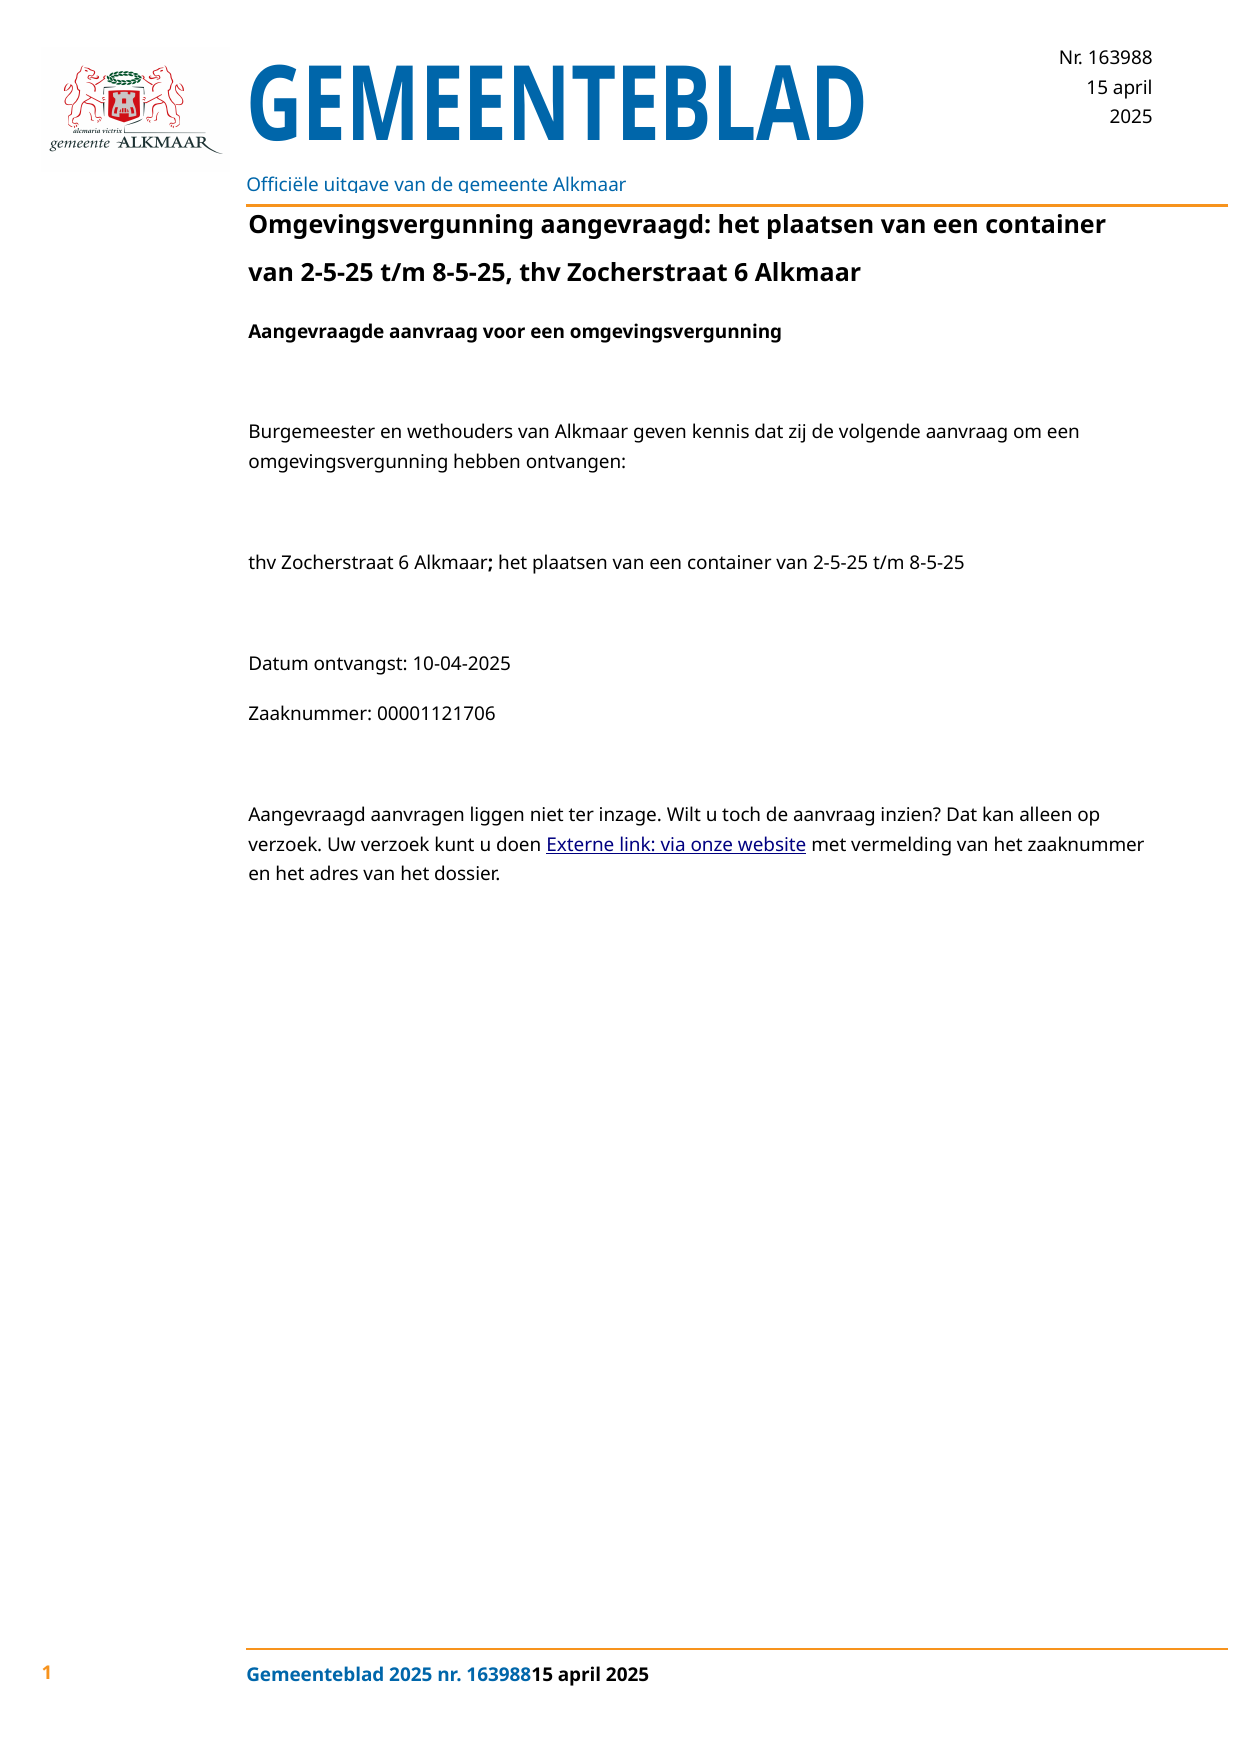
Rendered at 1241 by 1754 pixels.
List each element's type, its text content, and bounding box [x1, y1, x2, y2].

text Omgevingsvergunning aangevraagd: het plaatsen van een container van 2-5-25 t/m 8-5-25, thv Zocherstraat 6 Alkmaar [248, 207, 1152, 288]
text thv Zocherstraat 6 Alkmaar; het plaatsen van een container van 2-5-25 t/m 8-5-25 [248, 549, 1152, 575]
text Aangevraagd aanvragen liggen niet ter inzage. Wilt u toch de aanvraag inzien? Dat kan alleen op verzoek. Uw verzoek kunt u doen Externe link: via onze website met vermelding van het zaaknummer en het adres van het dossier. [248, 801, 1152, 886]
text Zaaknummer: 00001121706 [248, 700, 1152, 726]
text Datum ontvangst: 10-04-2025 [248, 650, 1152, 676]
text Aangevraagde aanvraag voor een omgevingsvergunning [248, 318, 1152, 344]
picture [41, 47, 231, 172]
text Burgemeester en wethouders van Alkmaar geven kennis dat zij de volgende aanvraag om een omgevingsvergunning hebben ontvangen: [248, 419, 1152, 474]
